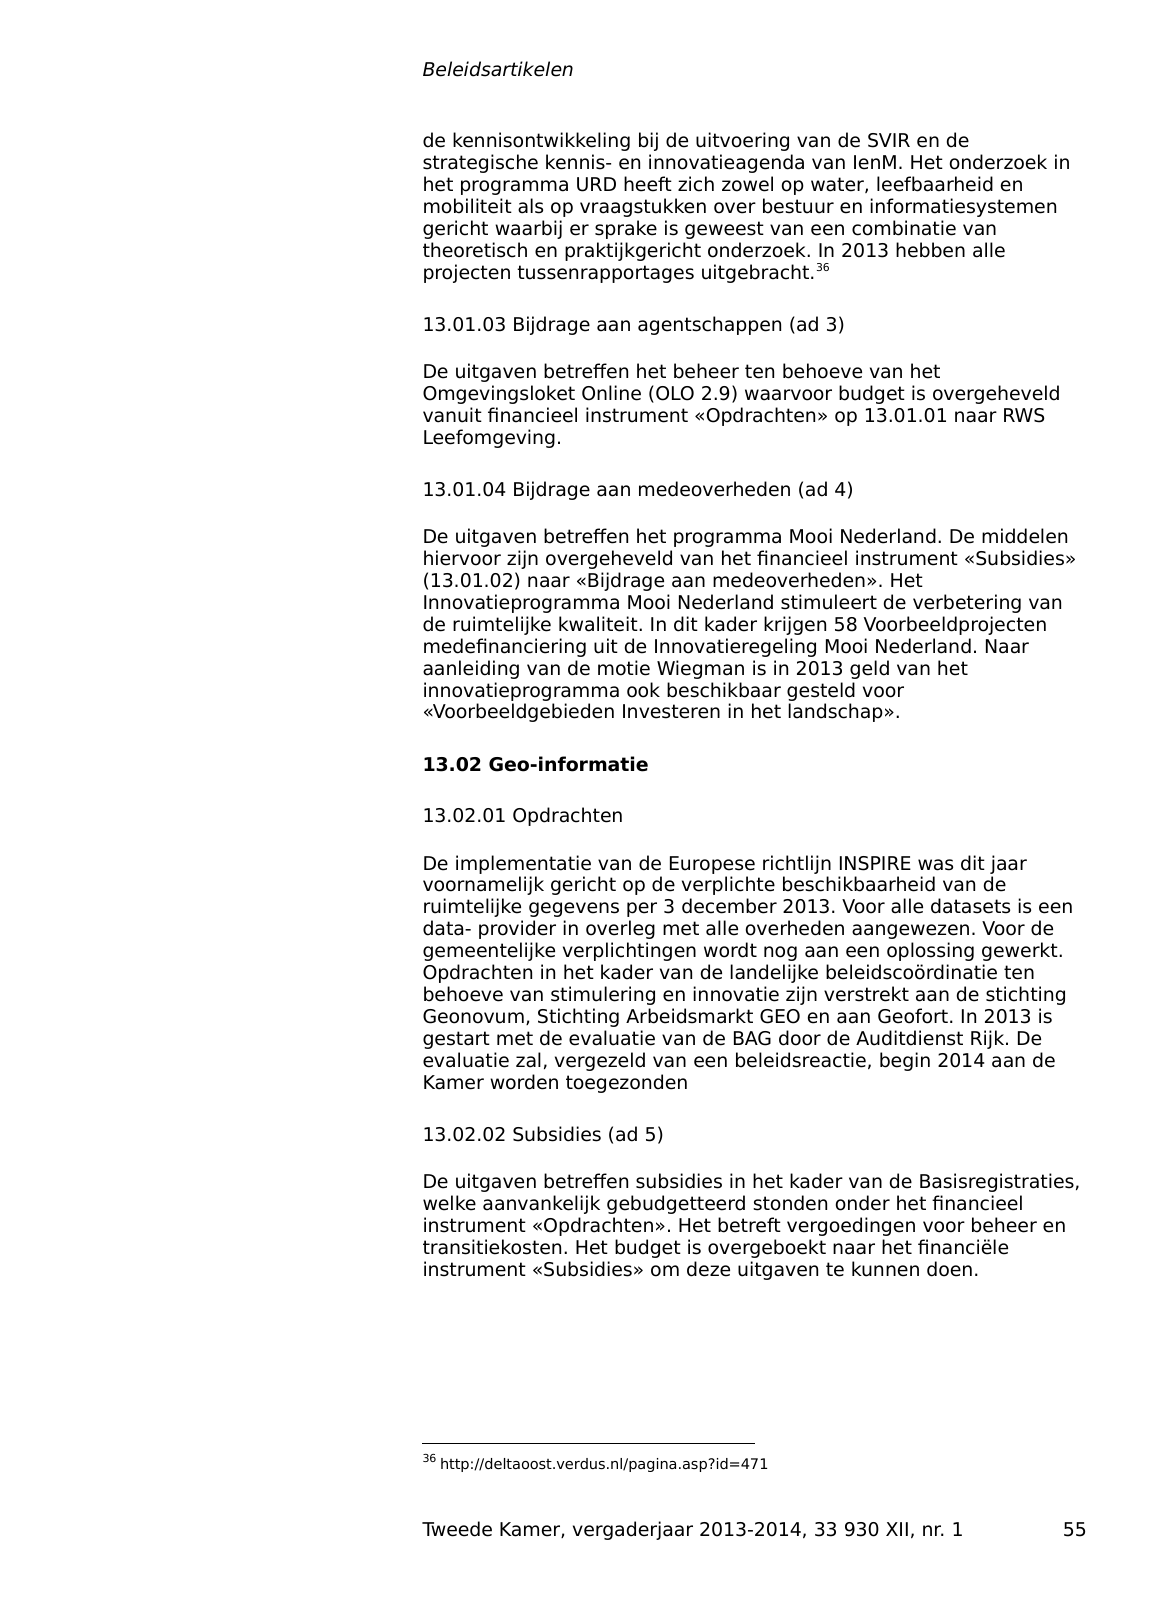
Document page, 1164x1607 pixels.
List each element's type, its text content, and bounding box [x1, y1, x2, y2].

text De uitgaven betreffen subsidies in het kader van de Basisregistraties, welke aanvankelijk gebudgetteerd stonden onder het financieel instrument «Opdrachten». Het betreft vergoedingen voor beheer en transitiekosten. Het budget is overgeboekt naar het financiële instrument «Subsidies» om deze uitgaven te kunnen doen. [422, 1171, 1087, 1281]
subtitle 13.02.01 Opdrachten [422, 805, 1087, 827]
subtitle 13.02.02 Subsidies (ad 5) [422, 1124, 1087, 1146]
text http://deltaoost.verdus.nl/pagina.asp?id=471 [422, 1452, 1087, 1474]
text de kennisontwikkeling bij de uitvoering van de SVIR en de strategische kennis- en innovatieagenda van IenM. Het onderzoek in het programma URD heeft zich zowel op water, leefbaarheid en mobiliteit als op vraagstukken over bestuur en informatiesystemen gericht waarbij er sprake is geweest van een combinatie van theoretisch en praktijkgericht onderzoek. In 2013 hebben alle projecten tussenrapportages uitgebracht. [422, 130, 1087, 284]
subtitle 13.01.04 Bijdrage aan medeoverheden (ad 4) [422, 479, 1087, 501]
text De uitgaven betreffen het beheer ten behoeve van het Omgevingsloket Online (OLO 2.9) waarvoor budget is overgeheveld vanuit financieel instrument «Opdrachten» op 13.01.01 naar RWS Leefomgeving. [422, 361, 1087, 449]
subtitle 13.01.03 Bijdrage aan agentschappen (ad 3) [422, 314, 1087, 336]
subtitle 13.02 Geo-informatie [422, 753, 1087, 775]
text De implementatie van de Europese richtlijn INSPIRE was dit jaar voornamelijk gericht op de verplichte beschikbaarheid van de ruimtelijke gegevens per 3 december 2013. Voor alle datasets is een data- provider in overleg met alle overheden aangewezen. Voor de gemeentelijke verplichtingen wordt nog aan een oplossing gewerkt. Opdrachten in het kader van de landelijke beleidscoördinatie ten behoeve van stimulering en innovatie zijn verstrekt aan de stichting Geonovum, Stichting Arbeidsmarkt GEO en aan Geofort. In 2013 is gestart met de evaluatie van de BAG door de Auditdienst Rijk. De evaluatie zal, vergezeld van een beleidsreactie, begin 2014 aan de Kamer worden toegezonden [422, 852, 1087, 1094]
text De uitgaven betreffen het programma Mooi Nederland. De middelen hiervoor zijn overgeheveld van het financieel instrument «Subsidies» (13.01.02) naar «Bijdrage aan medeoverheden». Het Innovatieprogramma Mooi Nederland stimuleert de verbetering van de ruimtelijke kwaliteit. In dit kader krijgen 58 Voorbeeldprojecten medefinanciering uit de Innovatieregeling Mooi Nederland. Naar aanleiding van de motie Wiegman is in 2013 geld van het innovatieprogramma ook beschikbaar gesteld voor «Voorbeeldgebieden Investeren in het landschap». [422, 526, 1087, 723]
